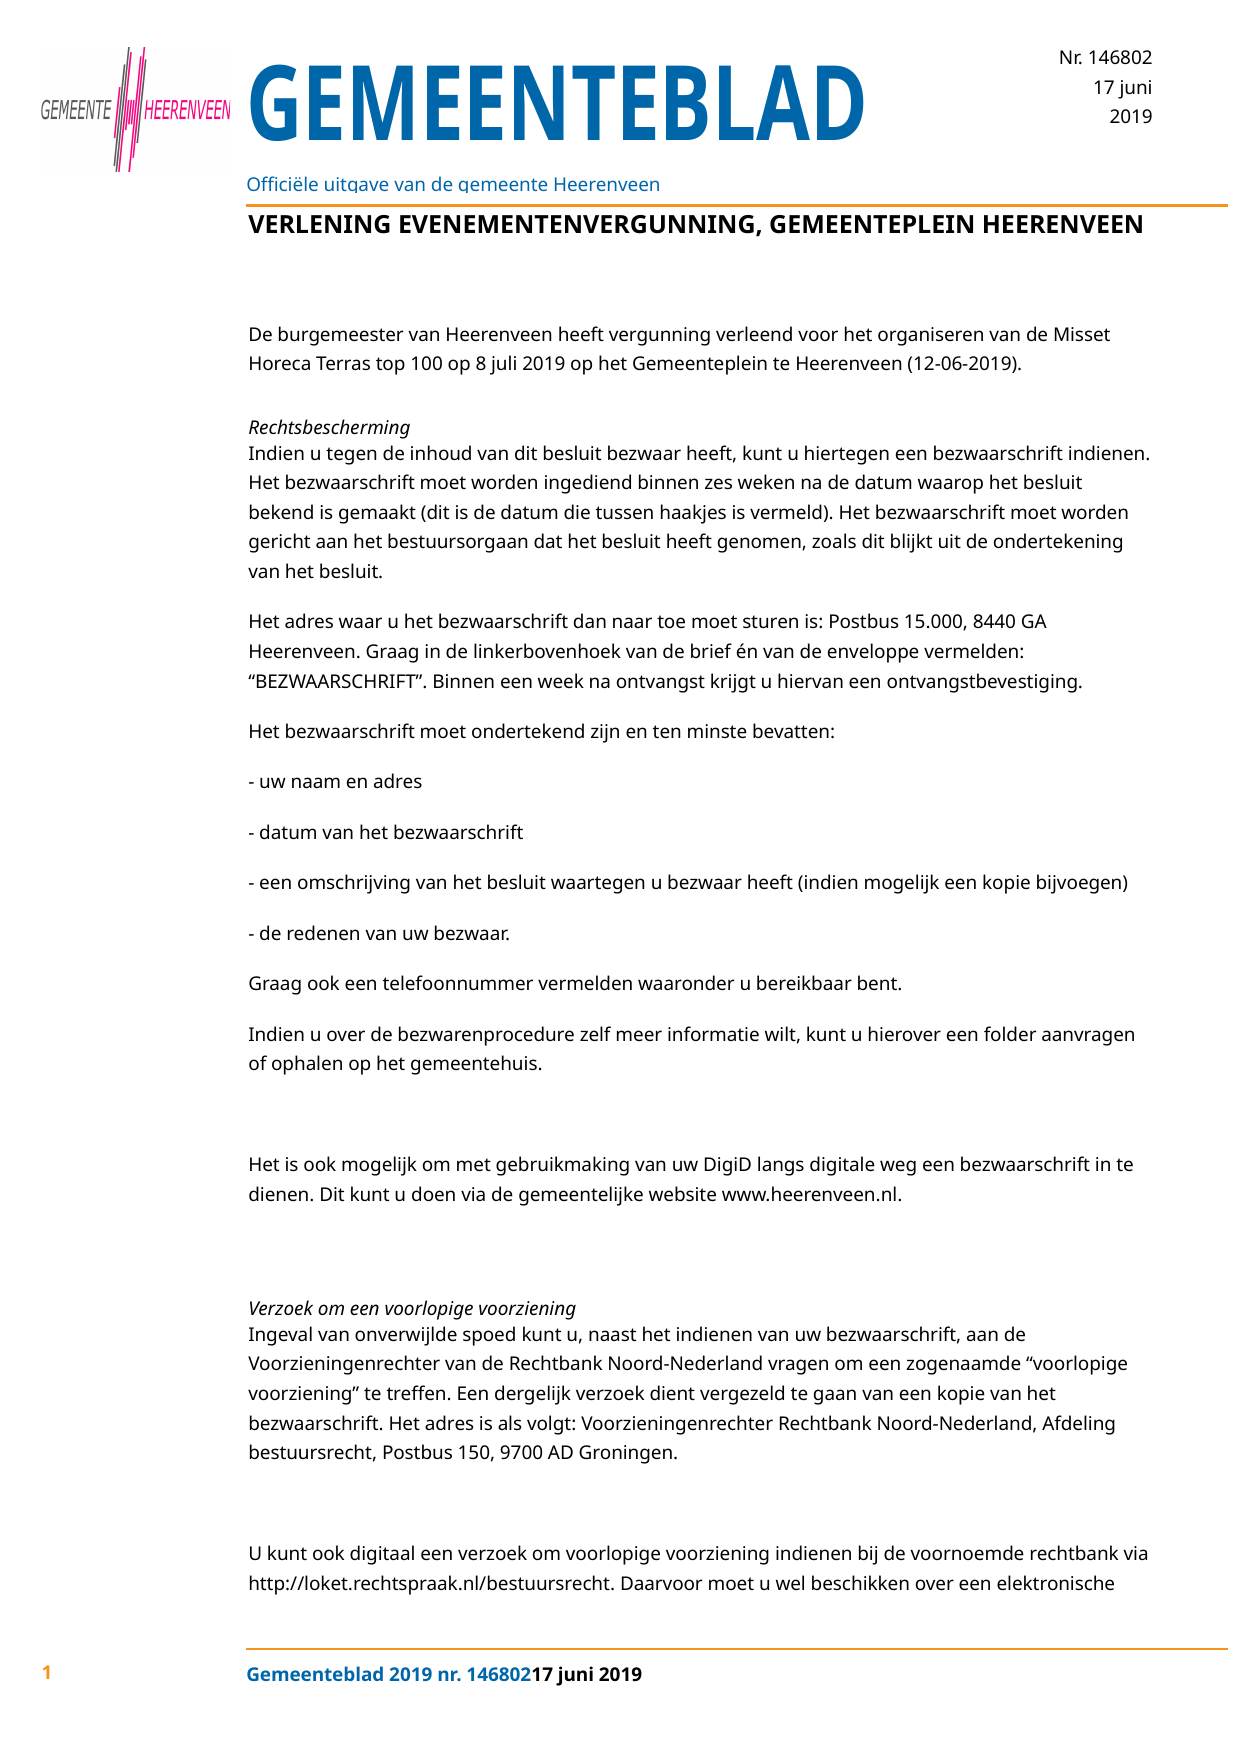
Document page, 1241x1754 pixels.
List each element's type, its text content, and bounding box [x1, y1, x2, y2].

picture [41, 47, 231, 172]
text - uw naam en adres [248, 769, 1152, 794]
text Graag ook een telefoonnummer vermelden waaronder u bereikbaar bent. [248, 970, 1152, 996]
text - datum van het bezwaarschrift [248, 819, 1152, 845]
text Indien u tegen de inhoud van dit besluit bezwaar heeft, kunt u hiertegen een bezwaarschrift indienen. Het bezwaarschrift moet worden ingediend binnen zes weken na de datum waarop het besluit bekend is gemaakt (dit is de datum die tussen haakjes is vermeld). Het bezwaarschrift moet worden gericht aan het bestuursorgaan dat het besluit heeft genomen, zoals dit blijkt uit de ondertekening van het besluit. [248, 440, 1152, 584]
text Verzoek om een voorlopige voorziening [248, 1295, 1152, 1321]
text De burgemeester van Heerenveen heeft vergunning verleend voor het organiseren van de Misset Horeca Terras top 100 op 8 juli 2019 op het Gemeenteplein te Heerenveen (12-06-2019). [248, 321, 1152, 376]
text - een omschrijving van het besluit waartegen u bezwaar heeft (indien mogelijk een kopie bijvoegen) [248, 869, 1152, 895]
text - de redenen van uw bezwaar. [248, 920, 1152, 946]
text Rechtsbescherming [248, 414, 1152, 440]
text Het adres waar u het bezwaarschrift dan naar toe moet sturen is: Postbus 15.000, 8440 GA Heerenveen. Graag in de linkerbovenhoek van de brief én van de enveloppe vermelden: “BEZWAARSCHRIFT”. Binnen een week na ontvangst krijgt u hiervan een ontvangstbevestiging. [248, 609, 1152, 694]
text Het bezwaarschrift moet ondertekend zijn en ten minste bevatten: [248, 718, 1152, 744]
text VERLENING EVENEMENTENVERGUNNING, GEMEENTEPLEIN HEERENVEEN [248, 207, 1152, 241]
text Indien u over de bezwarenprocedure zelf meer informatie wilt, kunt u hierover een folder aanvragen of ophalen op het gemeentehuis. [248, 1021, 1152, 1076]
text Het is ook mogelijk om met gebruikmaking van uw DigiD langs digitale weg een bezwaarschrift in te dienen. Dit kunt u doen via de gemeentelijke website www.heerenveen.nl. [248, 1151, 1152, 1207]
text Ingeval van onverwijlde spoed kunt u, naast het indienen van uw bezwaarschrift, aan de Voorzieningenrechter van de Rechtbank Noord-Nederland vragen om een zogenaamde “voorlopige voorziening” te treffen. Een dergelijk verzoek dient vergezeld te gaan van een kopie van het bezwaarschrift. Het adres is als volgt: Voorzieningenrechter Rechtbank Noord-Nederland, Afdeling bestuursrecht, Postbus 150, 9700 AD Groningen. [248, 1321, 1152, 1465]
text U kunt ook digitaal een verzoek om voorlopige voorziening indienen bij de voornoemde rechtbank via http://loket.rechtspraak.nl/bestuursrecht. Daarvoor moet u wel beschikken over een elektronische [248, 1540, 1152, 1595]
